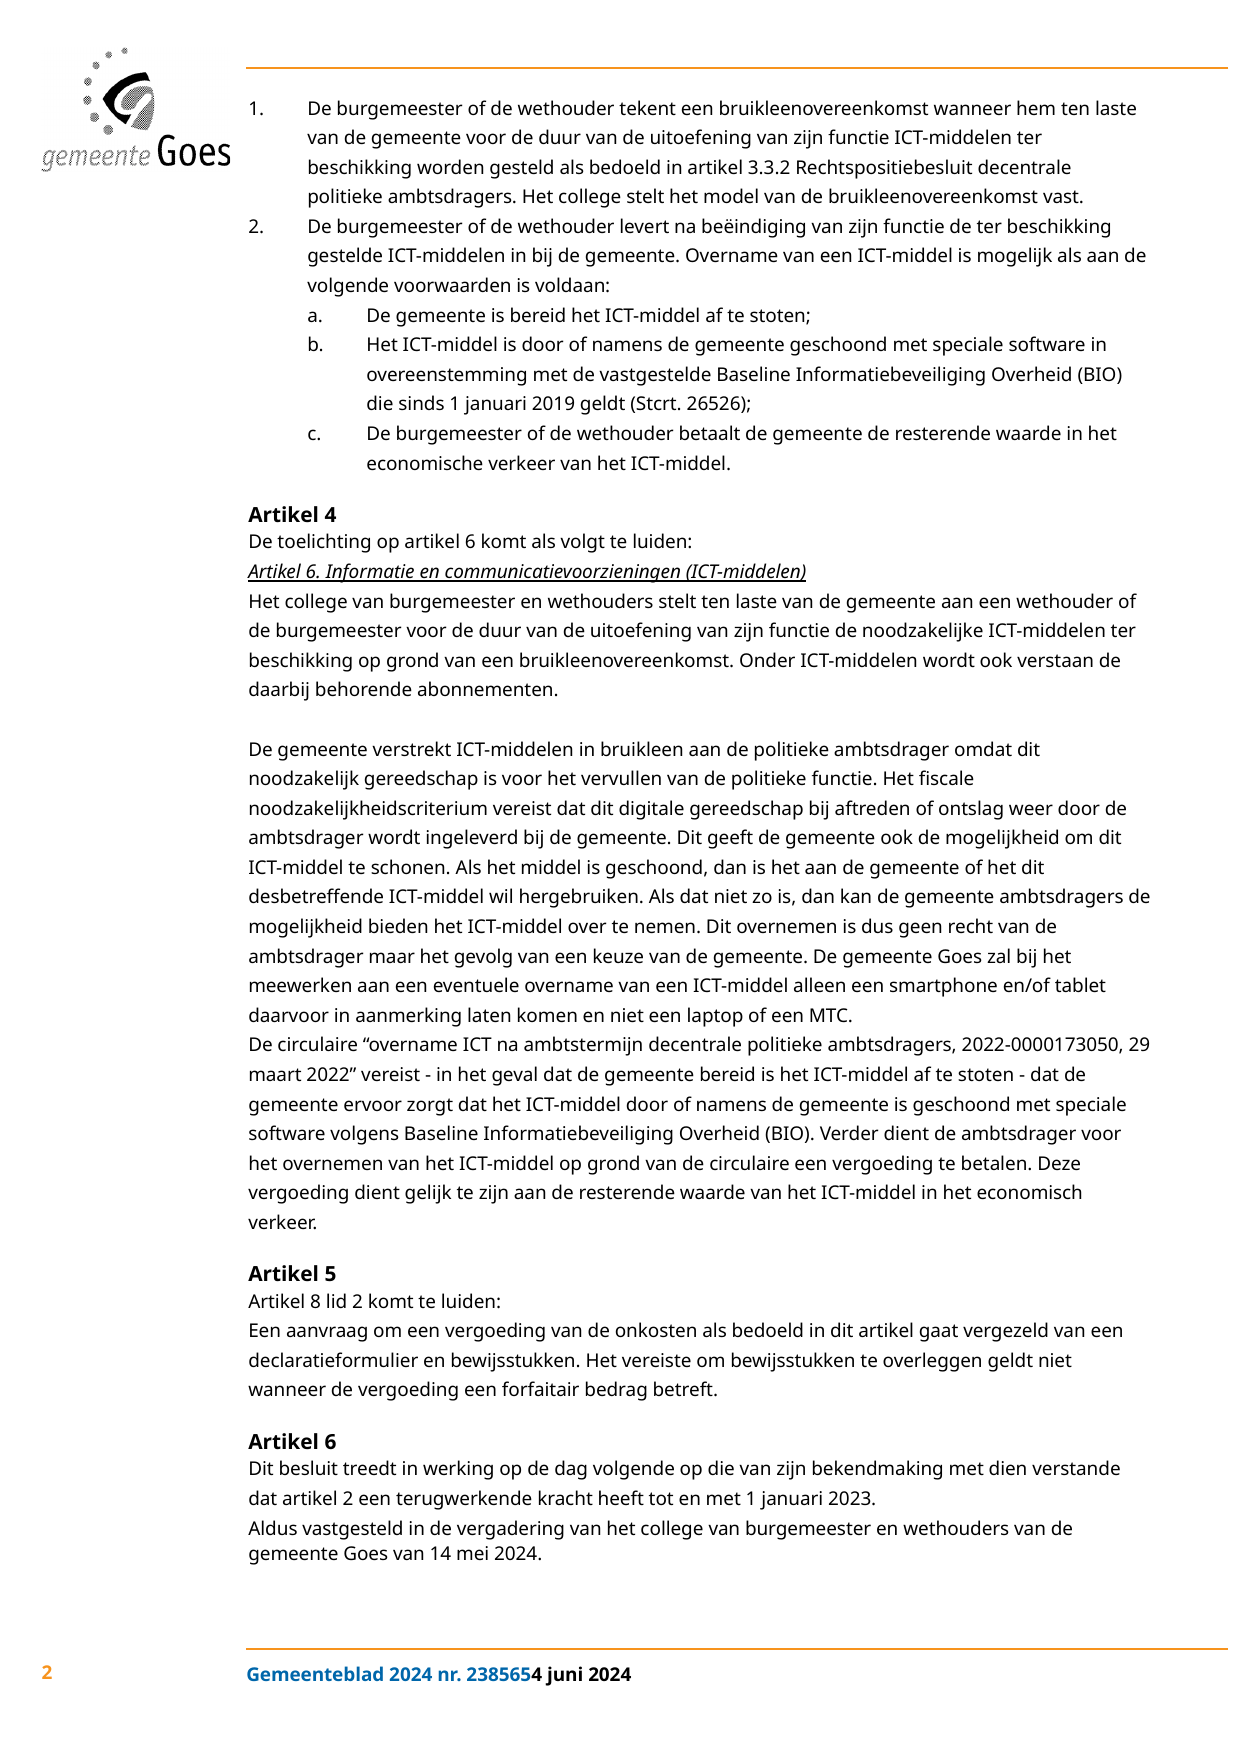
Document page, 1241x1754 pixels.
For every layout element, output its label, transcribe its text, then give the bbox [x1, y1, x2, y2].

text Artikel 6. Informatie en communicatievoorzieningen (ICT-middelen) [248, 558, 1152, 584]
list De burgemeester of de wethouder levert na beëindiging van zijn functie de ter beschikking gestelde ICT-middelen in bij de gemeente. Overname van een ICT-middel is mogelijk als aan de volgende voorwaarden is voldaan: [248, 213, 1152, 298]
text Het college van burgemeester en wethouders stelt ten laste van de gemeente aan een wethouder of de burgemeester voor de duur van de uitoefening van zijn functie de noodzakelijke ICT-middelen ter beschikking op grond van een bruikleenovereenkomst. Onder ICT-middelen wordt ook verstaan de daarbij behorende abonnementen. [248, 588, 1152, 702]
text De gemeente verstrekt ICT-middelen in bruikleen aan de politieke ambtsdrager omdat dit noodzakelijk gereedschap is voor het vervullen van de politieke functie. Het fiscale noodzakelijkheidscriterium vereist dat dit digitale gereedschap bij aftreden of ontslag weer door de ambtsdrager wordt ingeleverd bij de gemeente. Dit geeft de gemeente ook de mogelijkheid om dit ICT-middel te schonen. Als het middel is geschoond, dan is het aan de gemeente of het dit desbetreffende ICT-middel wil hergebruiken. Als dat niet zo is, dan kan de gemeente ambtsdragers de mogelijkheid bieden het ICT-middel over te nemen. Dit overnemen is dus geen recht van de ambtsdrager maar het gevolg van een keuze van de gemeente. De gemeente Goes zal bij het meewerken aan een eventuele overname van een ICT-middel alleen een smartphone en/of tablet daarvoor in aanmerking laten komen en niet een laptop of een MTC. [248, 736, 1152, 1028]
text Artikel 8 lid 2 komt te luiden: [248, 1288, 1152, 1314]
picture [41, 47, 231, 172]
text Aldus vastgesteld in de vergadering van het college van burgemeester en wethouders van de gemeente Goes van 14 mei 2024. [248, 1515, 1152, 1566]
text De toelichting op artikel 6 komt als volgt te luiden: [248, 529, 1152, 554]
text Artikel 6 [248, 1427, 1152, 1456]
text De circulaire “overname ICT na ambtstermijn decentrale politieke ambtsdragers, 2022-0000173050, 29 maart 2022” vereist - in het geval dat de gemeente bereid is het ICT-middel af te stoten - dat de gemeente ervoor zorgt dat het ICT-middel door of namens de gemeente is geschoond met speciale software volgens Baseline Informatiebeveiliging Overheid (BIO). Verder dient de ambtsdrager voor het overnemen van het ICT-middel op grond van de circulaire een vergoeding te betalen. Deze vergoeding dient gelijk te zijn aan de resterende waarde van het ICT-middel in het economisch verkeer. [248, 1032, 1152, 1235]
text Dit besluit treedt in werking op de dag volgende op die van zijn bekendmaking met dien verstande dat artikel 2 een terugwerkende kracht heeft tot en met 1 januari 2023. [248, 1456, 1152, 1511]
list Het ICT-middel is door of namens de gemeente geschoond met speciale software in overeenstemming met de vastgestelde Baseline Informatiebeveiliging Overheid (BIO) die sinds 1 januari 2019 geldt (Stcrt. 26526); [307, 331, 1152, 416]
text Artikel 5 [248, 1259, 1152, 1288]
list De gemeente is bereid het ICT-middel af te stoten; [307, 302, 1152, 328]
list De burgemeester of de wethouder tekent een bruikleenovereenkomst wanneer hem ten laste van de gemeente voor de duur van de uitoefening van zijn functie ICT-middelen ter beschikking worden gesteld als bedoeld in artikel 3.3.2 Rechtspositiebesluit decentrale politieke ambtsdragers. Het college stelt het model van de bruikleenovereenkomst vast. [248, 95, 1152, 209]
text Een aanvraag om een vergoeding van de onkosten als bedoeld in dit artikel gaat vergezeld van een declaratieformulier en bewijsstukken. Het vereiste om bewijsstukken te overleggen geldt niet wanneer de vergoeding een forfaitair bedrag betreft. [248, 1317, 1152, 1402]
list De burgemeester of de wethouder betaalt de gemeente de resterende waarde in het economische verkeer van het ICT-middel. [307, 420, 1152, 476]
text Artikel 4 [248, 500, 1152, 529]
